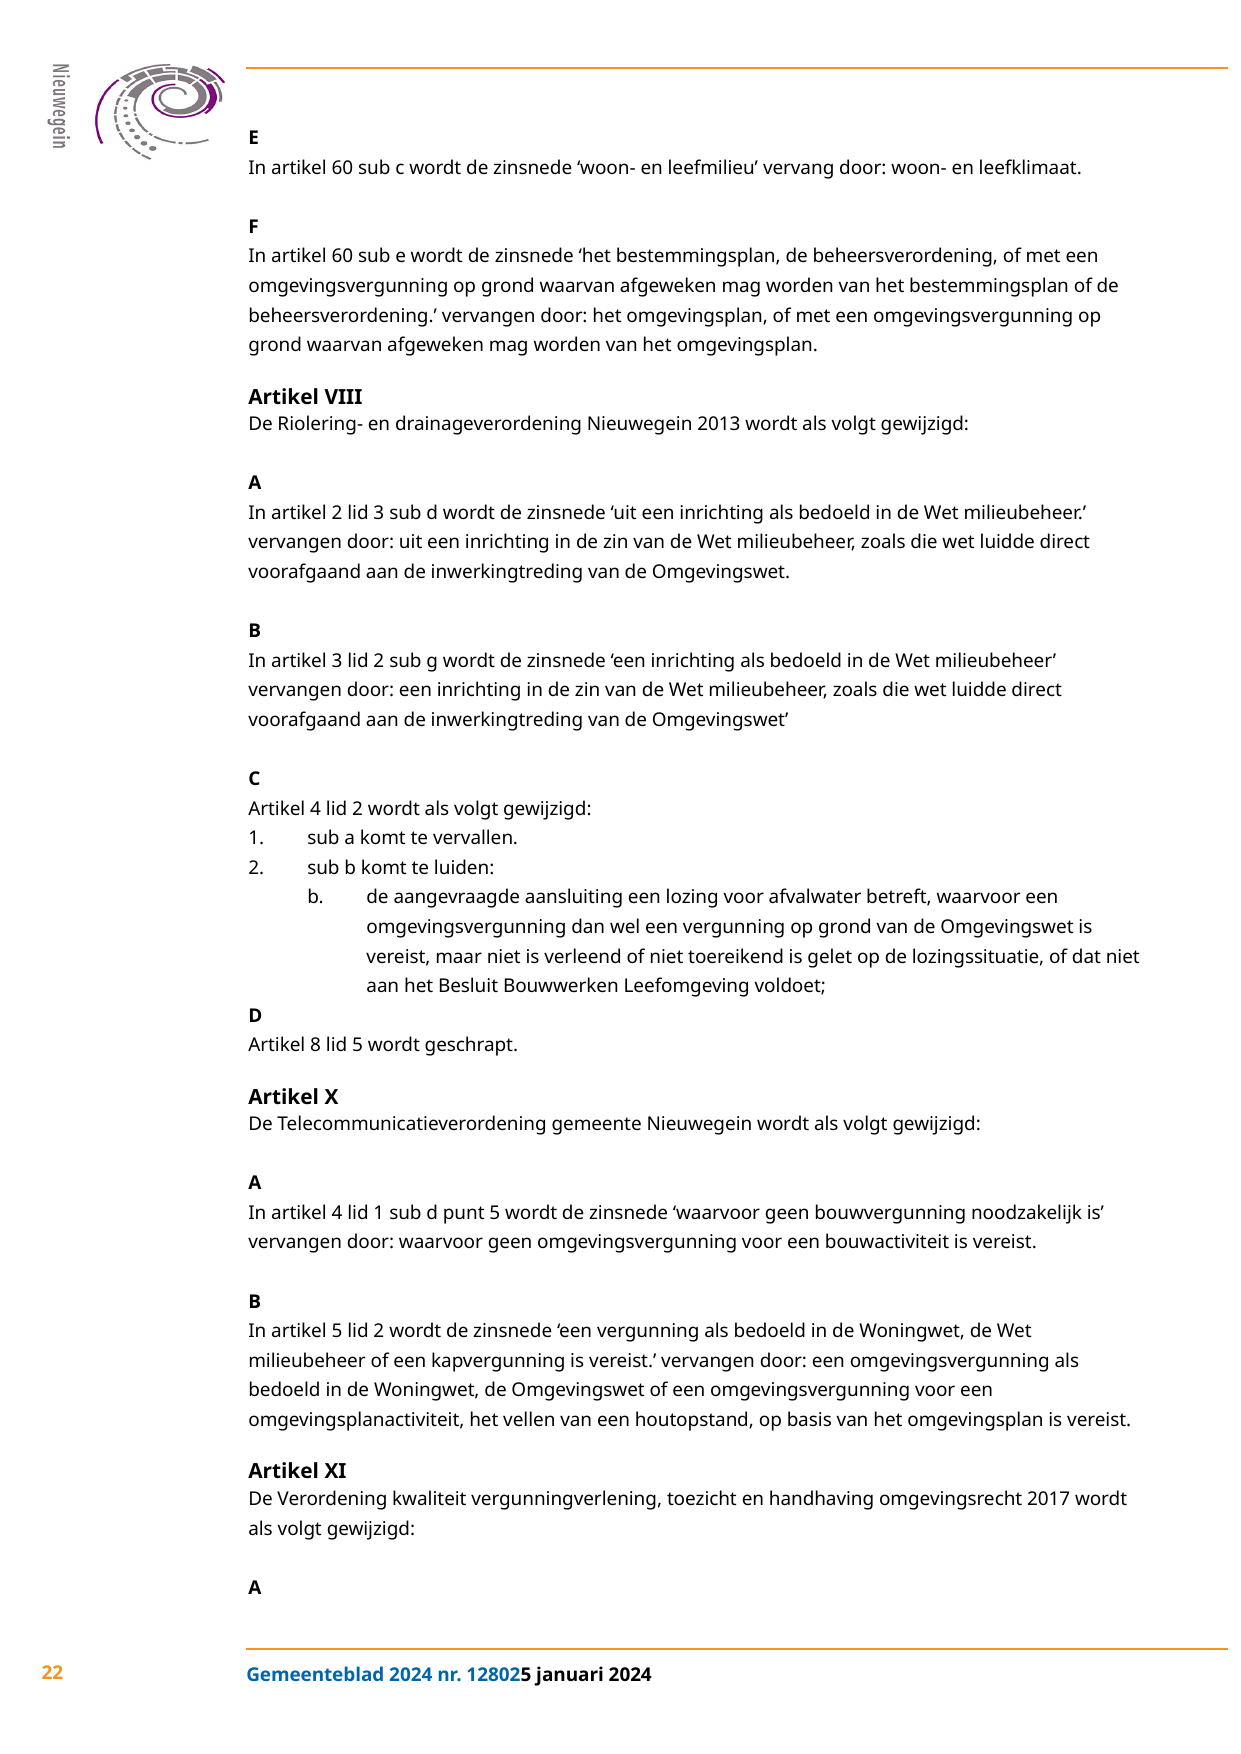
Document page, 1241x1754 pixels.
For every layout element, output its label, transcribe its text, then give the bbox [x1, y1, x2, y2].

text De Telecommunicatieverordening gemeente Nieuwegein wordt als volgt gewijzigd: [248, 1110, 1152, 1136]
text De Riolering- en drainageverordening Nieuwegein 2013 wordt als volgt gewijzigd: [248, 410, 1152, 436]
text In artikel 4 lid 1 sub d punt 5 wordt de zinsnede ‘waarvoor geen bouwvergunning noodzakelijk is’ vervangen door: waarvoor geen omgevingsvergunning voor een bouwactiviteit is vereist. [248, 1199, 1152, 1254]
picture [41, 47, 231, 172]
list de aangevraagde aansluiting een lozing voor afvalwater betreft, waarvoor een omgevingsvergunning dan wel een vergunning op grond van de Omgevingswet is vereist, maar niet is verleend of niet toereikend is gelet op de lozingssituatie, of dat niet aan het Besluit Bouwwerken Leefomgeving voldoet; [307, 884, 1152, 998]
text A [248, 469, 1152, 495]
text F [248, 213, 1152, 239]
text D [248, 1002, 1152, 1028]
text In artikel 60 sub e wordt de zinsnede ‘het bestemmingsplan, de beheersverordening, of met een omgevingsvergunning op grond waarvan afgeweken mag worden van het bestemmingsplan of de beheersverordening.’ vervangen door: het omgevingsplan, of met een omgevingsvergunning op grond waarvan afgeweken mag worden van het omgevingsplan. [248, 243, 1152, 357]
list sub b komt te luiden: [248, 854, 1152, 880]
text In artikel 60 sub c wordt de zinsnede ‘woon- en leefmilieu’ vervang door: woon- en leefklimaat. [248, 154, 1152, 180]
text Artikel 8 lid 5 wordt geschrapt. [248, 1032, 1152, 1057]
text In artikel 2 lid 3 sub d wordt de zinsnede ‘uit een inrichting als bedoeld in de Wet milieubeheer.’ vervangen door: uit een inrichting in de zin van de Wet milieubeheer, zoals die wet luidde direct voorafgaand aan de inwerkingtreding van de Omgevingswet. [248, 499, 1152, 584]
text Artikel X [248, 1082, 1152, 1110]
text Artikel VIII [248, 382, 1152, 410]
text A [248, 1169, 1152, 1195]
text In artikel 5 lid 2 wordt de zinsnede ‘een vergunning als bedoeld in de Woningwet, de Wet milieubeheer of een kapvergunning is vereist.’ vervangen door: een omgevingsvergunning als bedoeld in de Woningwet, de Omgevingswet of een omgevingsvergunning voor een omgevingsplanactiviteit, het vellen van een houtopstand, op basis van het omgevingsplan is vereist. [248, 1317, 1152, 1432]
text B [248, 617, 1152, 643]
text C [248, 765, 1152, 791]
text B [248, 1288, 1152, 1314]
text E [248, 124, 1152, 150]
text Artikel XI [248, 1457, 1152, 1485]
text Artikel 4 lid 2 wordt als volgt gewijzigd: [248, 795, 1152, 821]
text A [248, 1574, 1152, 1599]
text In artikel 3 lid 2 sub g wordt de zinsnede ‘een inrichting als bedoeld in de Wet milieubeheer’ vervangen door: een inrichting in de zin van de Wet milieubeheer, zoals die wet luidde direct voorafgaand aan de inwerkingtreding van de Omgevingswet’ [248, 647, 1152, 732]
text De Verordening kwaliteit vergunningverlening, toezicht en handhaving omgevingsrecht 2017 wordt als volgt gewijzigd: [248, 1485, 1152, 1540]
list sub a komt te vervallen. [248, 824, 1152, 850]
